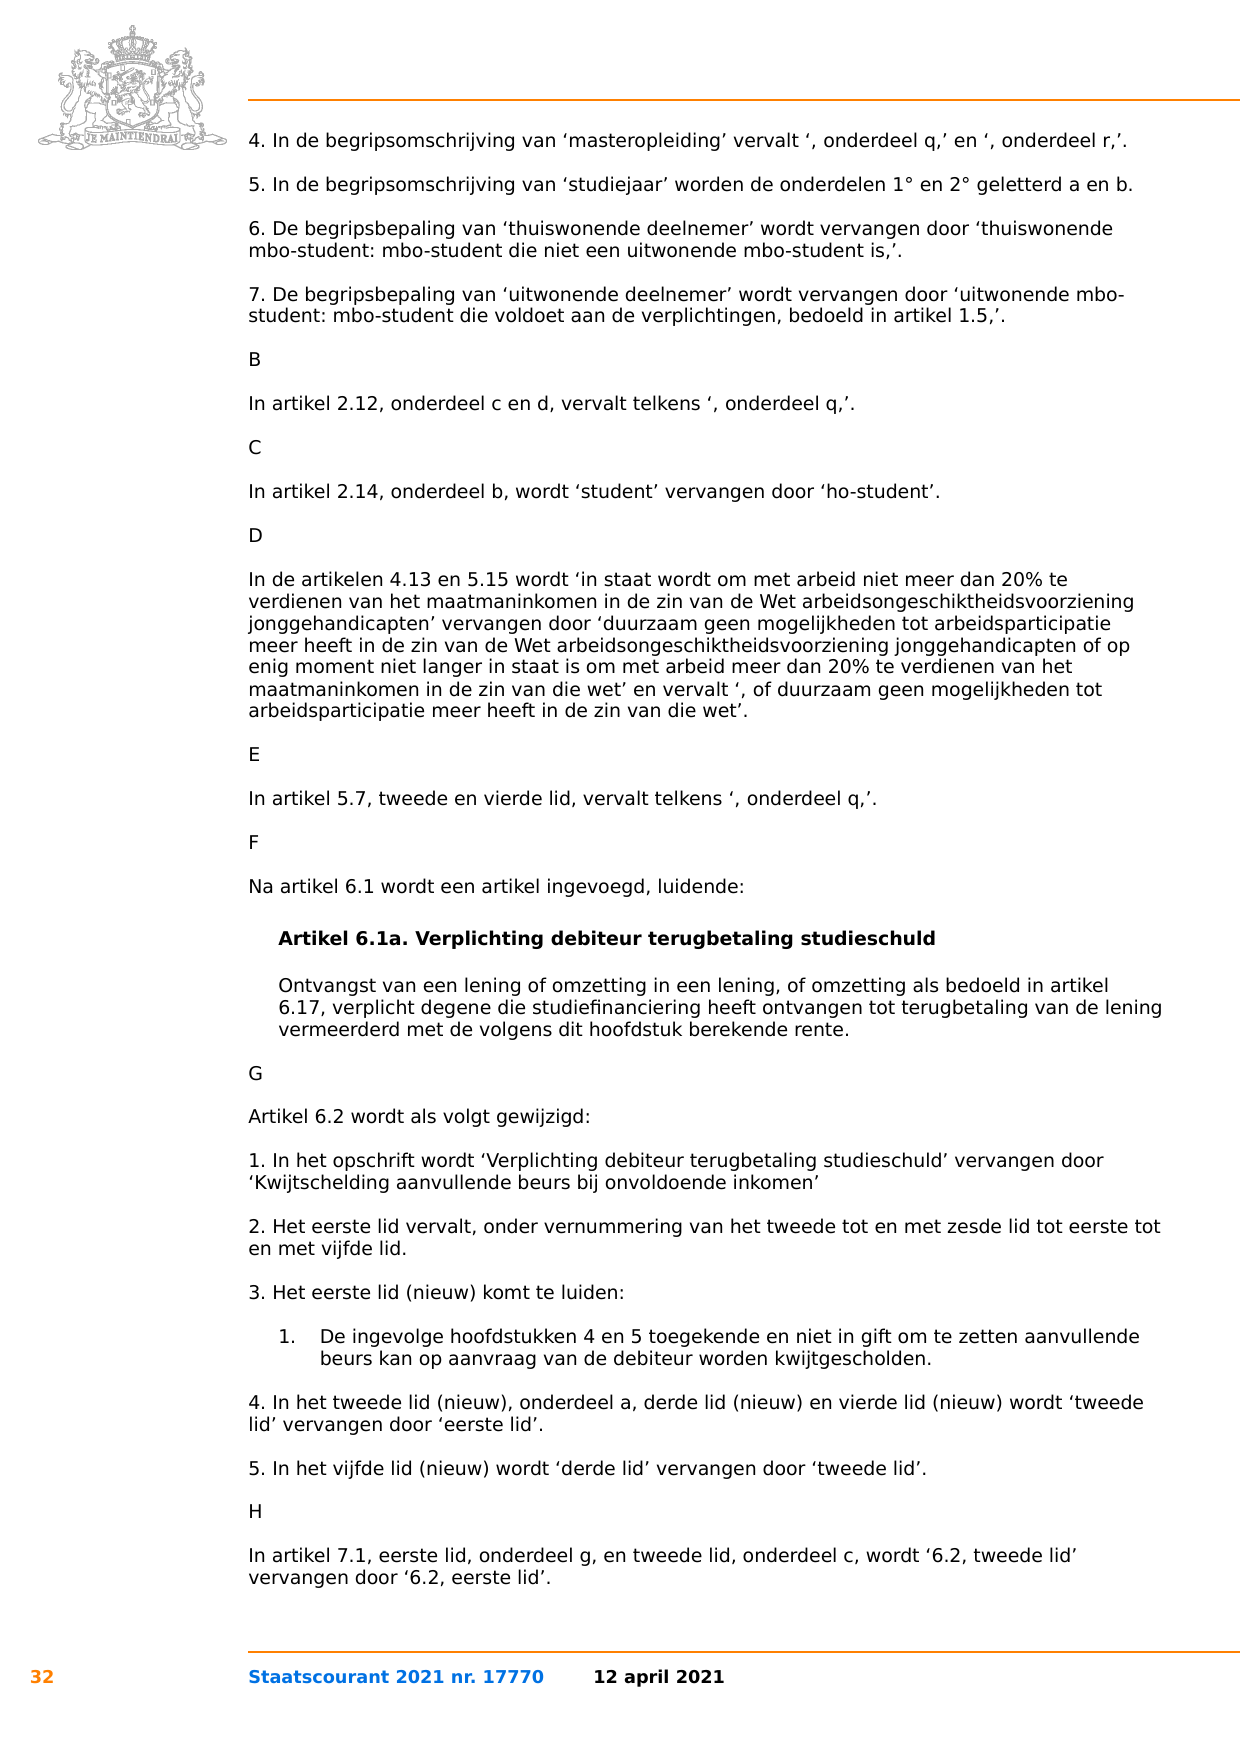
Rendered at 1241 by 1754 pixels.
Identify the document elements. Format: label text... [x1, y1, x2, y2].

text C [248, 437, 1163, 459]
text E [248, 744, 1163, 766]
text 1. De ingevolge hoofdstukken 4 en 5 toegekende en niet in gift om te zetten aanvullende beurs kan op aanvraag van de debiteur worden kwijtgescholden. [278, 1326, 1163, 1370]
text 1. In het opschrift wordt ‘Verplichting debiteur terugbetaling studieschuld’ vervangen door ‘Kwijtschelding aanvullende beurs bij onvoldoende inkomen’ [248, 1150, 1163, 1194]
text In artikel 2.12, onderdeel c en d, vervalt telkens ‘, onderdeel q,’. [248, 393, 1163, 415]
text In artikel 5.7, tweede en vierde lid, vervalt telkens ‘, onderdeel q,’. [248, 788, 1163, 810]
text 6. De begripsbepaling van ‘thuiswonende deelnemer’ wordt vervangen door ‘thuiswonende mbo-student: mbo-student die niet een uitwonende mbo-student is,’. [248, 218, 1163, 262]
text F [248, 832, 1163, 854]
text In artikel 7.1, eerste lid, onderdeel g, en tweede lid, onderdeel c, wordt ‘6.2, tweede lid’ vervangen door ‘6.2, eerste lid’. [248, 1545, 1163, 1589]
text 4. In de begripsomschrijving van ‘masteropleiding’ vervalt ‘, onderdeel q,’ en ‘, onderdeel r,’. [248, 130, 1163, 152]
text D [248, 525, 1163, 547]
text 5. In de begripsomschrijving van ‘studiejaar’ worden de onderdelen 1° en 2° geletterd a en b. [248, 174, 1163, 196]
subtitle Artikel 6.1a. Verplichting debiteur terugbetaling studieschuld [278, 928, 1163, 950]
text Ontvangst van een lening of omzetting in een lening, of omzetting als bedoeld in artikel 6.17, verplicht degene die studiefinanciering heeft ontvangen tot terugbetaling van de lening vermeerderd met de volgens dit hoofdstuk berekende rente. [278, 975, 1163, 1041]
text 3. Het eerste lid (nieuw) komt te luiden: [248, 1282, 1163, 1304]
text 4. In het tweede lid (nieuw), onderdeel a, derde lid (nieuw) en vierde lid (nieuw) wordt ‘tweede lid’ vervangen door ‘eerste lid’. [248, 1392, 1163, 1436]
text In de artikelen 4.13 en 5.15 wordt ‘in staat wordt om met arbeid niet meer dan 20% te verdienen van het maatmaninkomen in de zin van de Wet arbeidsongeschiktheidsvoorziening jonggehandicapten’ vervangen door ‘duurzaam geen mogelijkheden tot arbeidsparticipatie meer heeft in de zin van de Wet arbeidsongeschiktheidsvoorziening jonggehandicapten of op enig moment niet langer in staat is om met arbeid meer dan 20% te verdienen van het maatmaninkomen in de zin van die wet’ en vervalt ‘, of duurzaam geen mogelijkheden tot arbeidsparticipatie meer heeft in de zin van die wet’. [248, 568, 1163, 722]
text Artikel 6.2 wordt als volgt gewijzigd: [248, 1106, 1163, 1128]
text 5. In het vijfde lid (nieuw) wordt ‘derde lid’ vervangen door ‘tweede lid’. [248, 1457, 1163, 1479]
text 2. Het eerste lid vervalt, onder vernummering van het tweede tot en met zesde lid tot eerste tot en met vijfde lid. [248, 1216, 1163, 1260]
text H [248, 1501, 1163, 1523]
text G [248, 1063, 1163, 1084]
text In artikel 2.14, onderdeel b, wordt ‘student’ vervangen door ‘ho-student’. [248, 481, 1163, 503]
picture [38, 25, 227, 150]
text B [248, 349, 1163, 371]
text 7. De begripsbepaling van ‘uitwonende deelnemer’ wordt vervangen door ‘uitwonende mbo-student: mbo-student die voldoet aan de verplichtingen, bedoeld in artikel 1.5,’. [248, 283, 1163, 327]
text Na artikel 6.1 wordt een artikel ingevoegd, luidende: [248, 876, 1163, 898]
